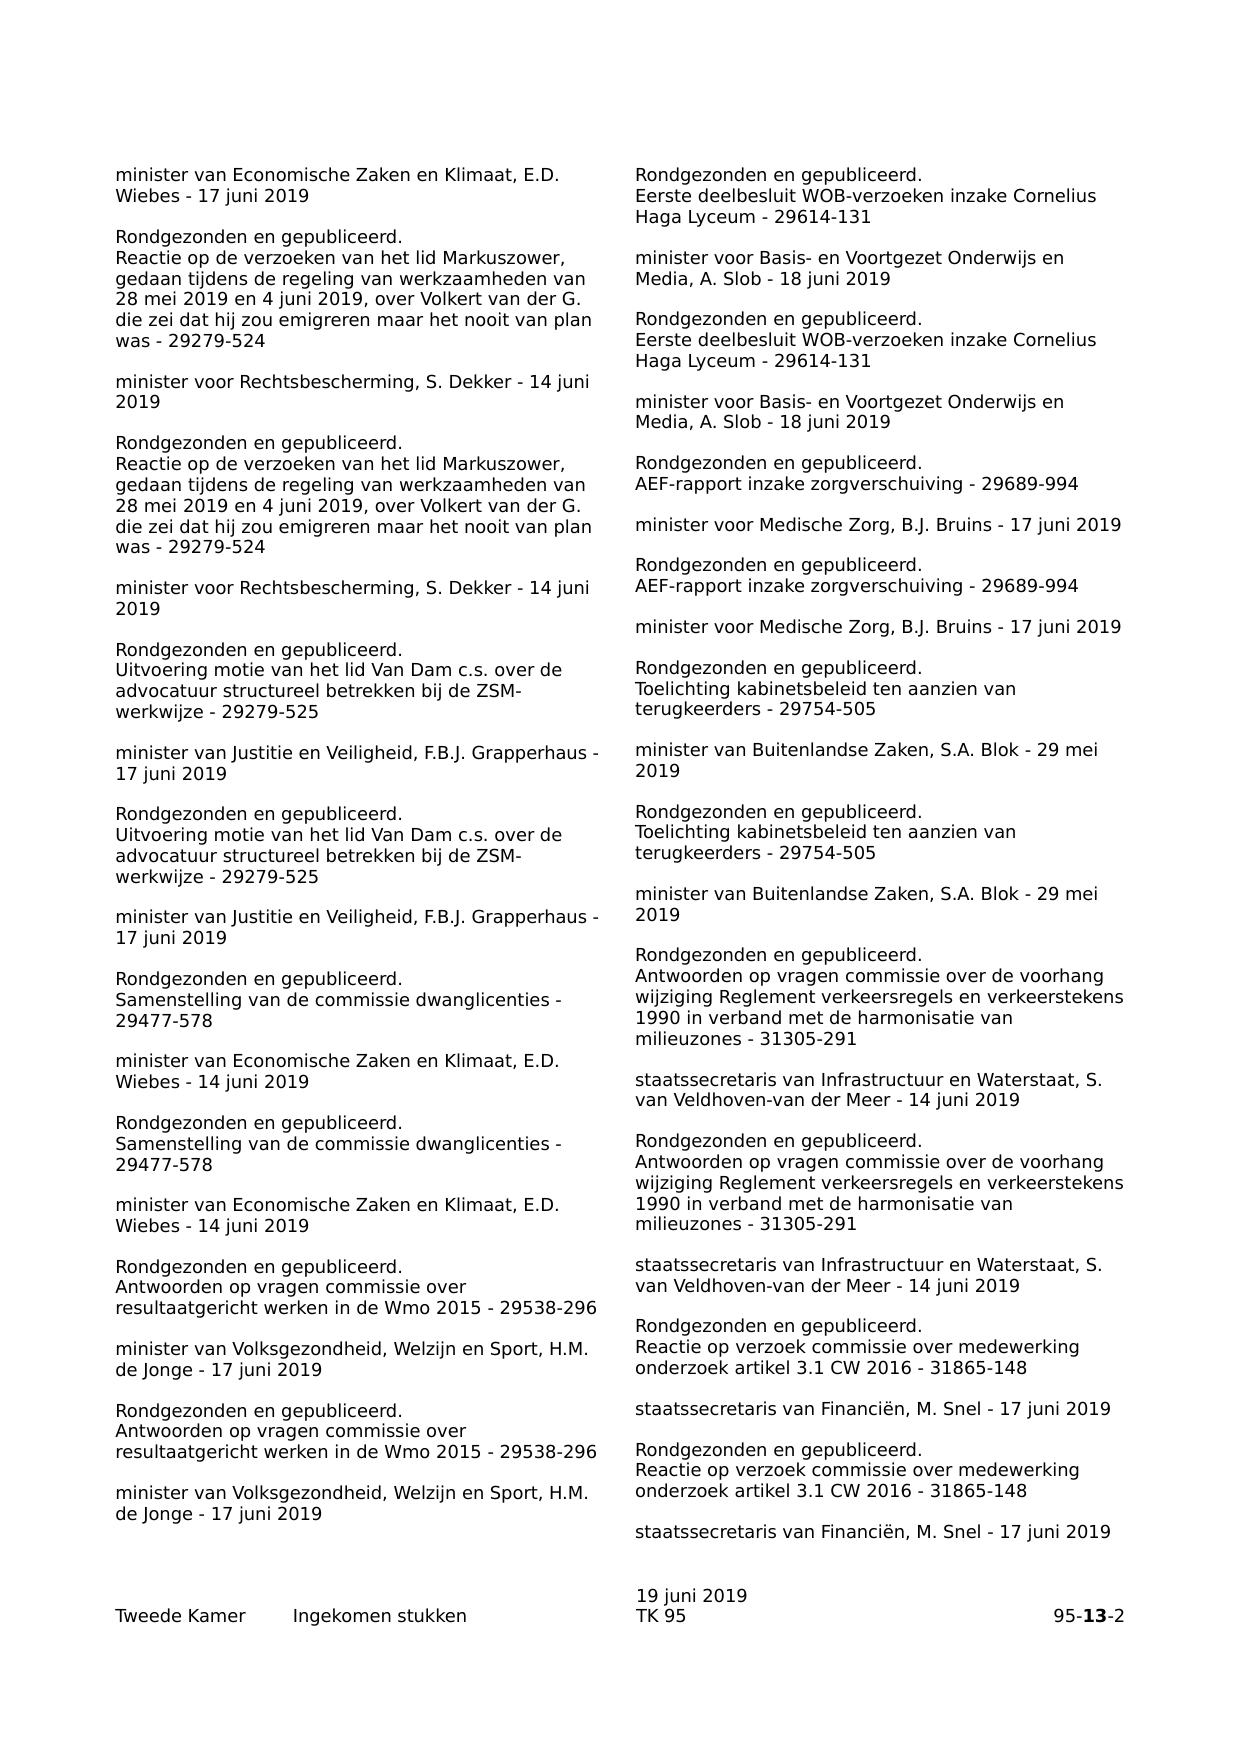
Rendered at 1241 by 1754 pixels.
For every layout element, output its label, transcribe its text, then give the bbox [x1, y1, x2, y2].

text Uitvoering motie van het lid Van Dam c.s. over de advocatuur structureel betrekken bij de ZSM-werkwijze - 29279-525 [115, 825, 605, 887]
text Rondgezonden en gepubliceerd. [635, 453, 1125, 474]
text Rondgezonden en gepubliceerd. [115, 1257, 605, 1277]
text AEF-rapport inzake zorgverschuiving - 29689-994 [635, 576, 1125, 597]
text minister voor Rechtsbescherming, S. Dekker - 14 juni 2019 [115, 372, 605, 413]
text minister van Justitie en Veiligheid, F.B.J. Grapperhaus - 17 juni 2019 [115, 907, 605, 949]
text Reactie op verzoek commissie over medewerking onderzoek artikel 3.1 CW 2016 - 31865-148 [635, 1460, 1125, 1502]
text Rondgezonden en gepubliceerd. [115, 1400, 605, 1421]
text minister voor Medische Zorg, B.J. Bruins - 17 juni 2019 [635, 617, 1125, 638]
text minister voor Basis- en Voortgezet Onderwijs en Media, A. Slob - 18 juni 2019 [635, 248, 1125, 289]
text Antwoorden op vragen commissie over resultaatgericht werken in de Wmo 2015 - 29538-296 [115, 1277, 605, 1319]
text staatssecretaris van Financiën, M. Snel - 17 juni 2019 [635, 1399, 1125, 1419]
text Toelichting kabinetsbeleid ten aanzien van terugkeerders - 29754-505 [635, 822, 1125, 864]
text Rondgezonden en gepubliceerd. [635, 1131, 1125, 1152]
text Rondgezonden en gepubliceerd. [635, 801, 1125, 822]
text minister voor Rechtsbescherming, S. Dekker - 14 juni 2019 [115, 578, 605, 619]
text staatssecretaris van Financiën, M. Snel - 17 juni 2019 [635, 1522, 1125, 1543]
text Antwoorden op vragen commissie over resultaatgericht werken in de Wmo 2015 - 29538-296 [115, 1421, 605, 1463]
text Rondgezonden en gepubliceerd. [635, 555, 1125, 576]
text staatssecretaris van Infrastructuur en Waterstaat, S. van Veldhoven-van der Meer - 14 juni 2019 [635, 1255, 1125, 1296]
text minister van Economische Zaken en Klimaat, E.D. Wiebes - 17 juni 2019 [115, 165, 605, 207]
text Reactie op verzoek commissie over medewerking onderzoek artikel 3.1 CW 2016 - 31865-148 [635, 1337, 1125, 1379]
text minister van Volksgezondheid, Welzijn en Sport, H.M. de Jonge - 17 juni 2019 [115, 1483, 605, 1524]
text Antwoorden op vragen commissie over de voorhang wijziging Reglement verkeersregels en verkeerstekens 1990 in verband met de harmonisatie van milieuzones - 31305-291 [635, 1152, 1125, 1235]
text staatssecretaris van Infrastructuur en Waterstaat, S. van Veldhoven-van der Meer - 14 juni 2019 [635, 1069, 1125, 1111]
text minister van Buitenlandse Zaken, S.A. Blok - 29 mei 2019 [635, 740, 1125, 781]
text Rondgezonden en gepubliceerd. [635, 309, 1125, 330]
text Uitvoering motie van het lid Van Dam c.s. over de advocatuur structureel betrekken bij de ZSM-werkwijze - 29279-525 [115, 660, 605, 723]
text Rondgezonden en gepubliceerd. [635, 1316, 1125, 1337]
text Eerste deelbesluit WOB-verzoeken inzake Cornelius Haga Lyceum - 29614-131 [635, 330, 1125, 372]
text minister van Buitenlandse Zaken, S.A. Blok - 29 mei 2019 [635, 884, 1125, 925]
text Rondgezonden en gepubliceerd. [115, 1113, 605, 1133]
text Rondgezonden en gepubliceerd. [115, 433, 605, 454]
text minister voor Medische Zorg, B.J. Bruins - 17 juni 2019 [635, 514, 1125, 535]
text minister van Economische Zaken en Klimaat, E.D. Wiebes - 14 juni 2019 [115, 1051, 605, 1093]
text Rondgezonden en gepubliceerd. [115, 227, 605, 247]
text Rondgezonden en gepubliceerd. [635, 658, 1125, 678]
text minister voor Basis- en Voortgezet Onderwijs en Media, A. Slob - 18 juni 2019 [635, 392, 1125, 433]
text minister van Volksgezondheid, Welzijn en Sport, H.M. de Jonge - 17 juni 2019 [115, 1339, 605, 1380]
text Rondgezonden en gepubliceerd. [115, 639, 605, 660]
text Toelichting kabinetsbeleid ten aanzien van terugkeerders - 29754-505 [635, 678, 1125, 720]
text Rondgezonden en gepubliceerd. [635, 945, 1125, 966]
text Samenstelling van de commissie dwanglicenties - 29477-578 [115, 1133, 605, 1175]
text Rondgezonden en gepubliceerd. [115, 969, 605, 989]
text Samenstelling van de commissie dwanglicenties - 29477-578 [115, 989, 605, 1031]
text Antwoorden op vragen commissie over de voorhang wijziging Reglement verkeersregels en verkeerstekens 1990 in verband met de harmonisatie van milieuzones - 31305-291 [635, 966, 1125, 1049]
text Rondgezonden en gepubliceerd. [635, 1439, 1125, 1460]
text Reactie op de verzoeken van het lid Markuszower, gedaan tijdens de regeling van werkzaamheden van 28 mei 2019 en 4 juni 2019, over Volkert van der G. die zei dat hij zou emigreren maar het nooit van plan was - 29279-524 [115, 454, 605, 558]
text Reactie op de verzoeken van het lid Markuszower, gedaan tijdens de regeling van werkzaamheden van 28 mei 2019 en 4 juni 2019, over Volkert van der G. die zei dat hij zou emigreren maar het nooit van plan was - 29279-524 [115, 247, 605, 352]
text minister van Justitie en Veiligheid, F.B.J. Grapperhaus - 17 juni 2019 [115, 743, 605, 784]
text minister van Economische Zaken en Klimaat, E.D. Wiebes - 14 juni 2019 [115, 1195, 605, 1237]
text Eerste deelbesluit WOB-verzoeken inzake Cornelius Haga Lyceum - 29614-131 [635, 186, 1125, 228]
text Rondgezonden en gepubliceerd. [635, 165, 1125, 186]
text Rondgezonden en gepubliceerd. [115, 804, 605, 825]
text AEF-rapport inzake zorgverschuiving - 29689-994 [635, 474, 1125, 494]
